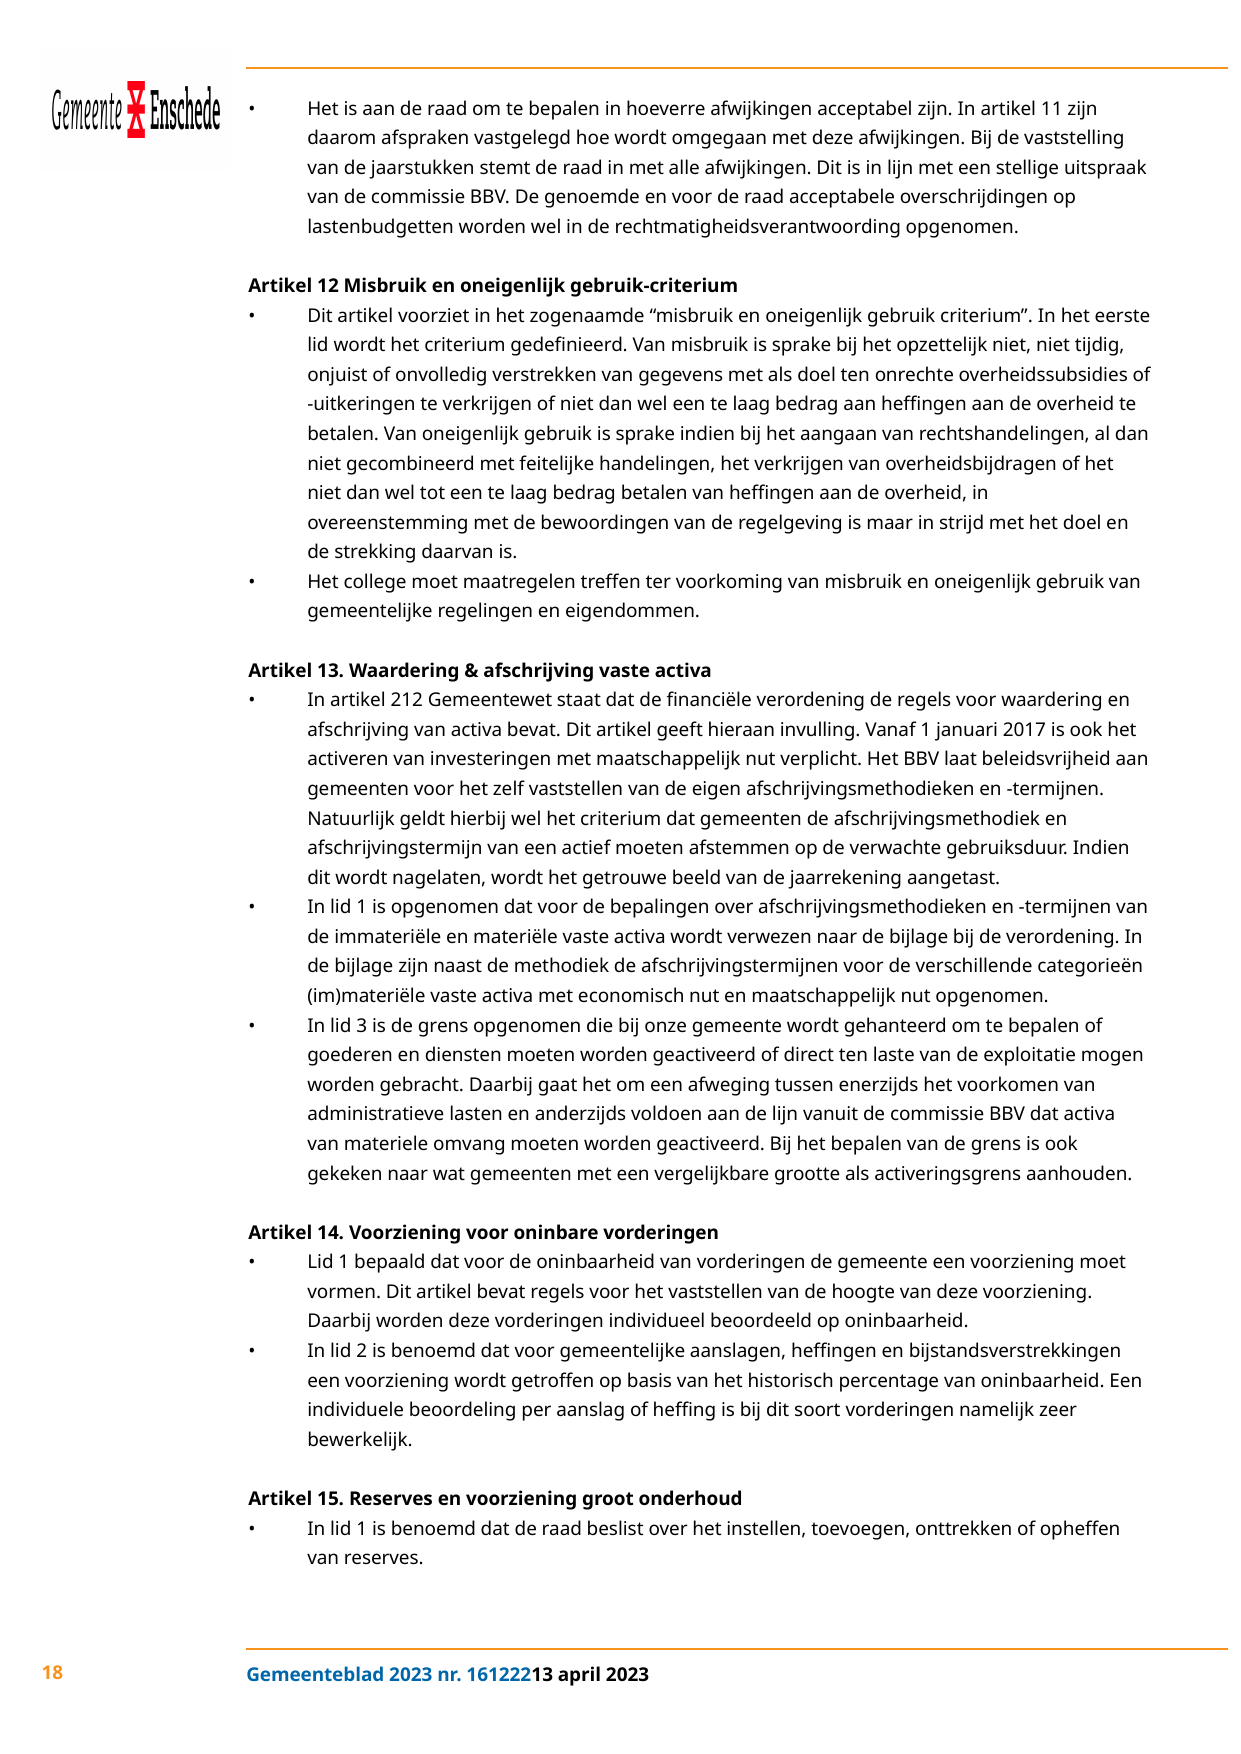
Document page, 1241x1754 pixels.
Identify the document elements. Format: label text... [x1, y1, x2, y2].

list Het college moet maatregelen treffen ter voorkoming van misbruik en oneigenlijk gebruik van gemeentelijke regelingen en eigendommen. [248, 568, 1152, 623]
list In lid 1 is benoemd dat de raad beslist over het instellen, toevoegen, onttrekken of opheffen van reserves. [248, 1515, 1152, 1570]
list In artikel 212 Gemeentewet staat dat de financiële verordening de regels voor waardering en afschrijving van activa bevat. Dit artikel geeft hieraan invulling. Vanaf 1 januari 2017 is ook het activeren van investeringen met maatschappelijk nut verplicht. Het BBV laat beleidsvrijheid aan gemeenten voor het zelf vaststellen van de eigen afschrijvingsmethodieken en -termijnen. Natuurlijk geldt hierbij wel het criterium dat gemeenten de afschrijvingsmethodiek en afschrijvingstermijn van een actief moeten afstemmen op de verwachte gebruiksduur. Indien dit wordt nagelaten, wordt het getrouwe beeld van de jaarrekening aangetast. [248, 686, 1152, 890]
list In lid 1 is opgenomen dat voor de bepalingen over afschrijvingsmethodieken en -termijnen van de immateriële en materiële vaste activa wordt verwezen naar de bijlage bij de verordening. In de bijlage zijn naast de methodiek de afschrijvingstermijnen voor de verschillende categorieën (im)materiële vaste activa met economisch nut en maatschappelijk nut opgenomen. [248, 893, 1152, 1008]
text Artikel 13. Waardering & afschrijving vaste activa [248, 657, 1152, 683]
list Lid 1 bepaald dat voor de oninbaarheid van vorderingen de gemeente een voorziening moet vormen. Dit artikel bevat regels voor het vaststellen van de hoogte van deze voorziening. Daarbij worden deze vorderingen individueel beoordeeld op oninbaarheid. [248, 1248, 1152, 1333]
text Artikel 15. Reserves en voorziening groot onderhoud [248, 1485, 1152, 1511]
text Artikel 12 Misbruik en oneigenlijk gebruik-criterium [248, 272, 1152, 298]
list In lid 3 is de grens opgenomen die bij onze gemeente wordt gehanteerd om te bepalen of goederen en diensten moeten worden geactiveerd of direct ten laste van de exploitatie mogen worden gebracht. Daarbij gaat het om een afweging tussen enerzijds het voorkomen van administratieve lasten en anderzijds voldoen aan de lijn vanuit de commissie BBV dat activa van materiele omvang moeten worden geactiveerd. Bij het bepalen van de grens is ook gekeken naar wat gemeenten met een vergelijkbare grootte als activeringsgrens aanhouden. [248, 1012, 1152, 1186]
text Artikel 14. Voorziening voor oninbare vorderingen [248, 1219, 1152, 1245]
list Dit artikel voorziet in het zogenaamde “misbruik en oneigenlijk gebruik criterium”. In het eerste lid wordt het criterium gedefinieerd. Van misbruik is sprake bij het opzettelijk niet, niet tijdig, onjuist of onvolledig verstrekken van gegevens met als doel ten onrechte overheidssubsidies of -uitkeringen te verkrijgen of niet dan wel een te laag bedrag aan heffingen aan de overheid te betalen. Van oneigenlijk gebruik is sprake indien bij het aangaan van rechtshandelingen, al dan niet gecombineerd met feitelijke handelingen, het verkrijgen van overheidsbijdragen of het niet dan wel tot een te laag bedrag betalen van heffingen aan de overheid, in overeenstemming met de bewoordingen van de regelgeving is maar in strijd met het doel en de strekking daarvan is. [248, 302, 1152, 564]
picture [41, 47, 231, 172]
list In lid 2 is benoemd dat voor gemeentelijke aanslagen, heffingen en bijstandsverstrekkingen een voorziening wordt getroffen op basis van het historisch percentage van oninbaarheid. Een individuele beoordeling per aanslag of heffing is bij dit soort vorderingen namelijk zeer bewerkelijk. [248, 1337, 1152, 1452]
list Het is aan de raad om te bepalen in hoeverre afwijkingen acceptabel zijn. In artikel 11 zijn daarom afspraken vastgelegd hoe wordt omgegaan met deze afwijkingen. Bij de vaststelling van de jaarstukken stemt de raad in met alle afwijkingen. Dit is in lijn met een stellige uitspraak van de commissie BBV. De genoemde en voor de raad acceptabele overschrijdingen op lastenbudgetten worden wel in de rechtmatigheidsverantwoording opgenomen. [248, 95, 1152, 239]
